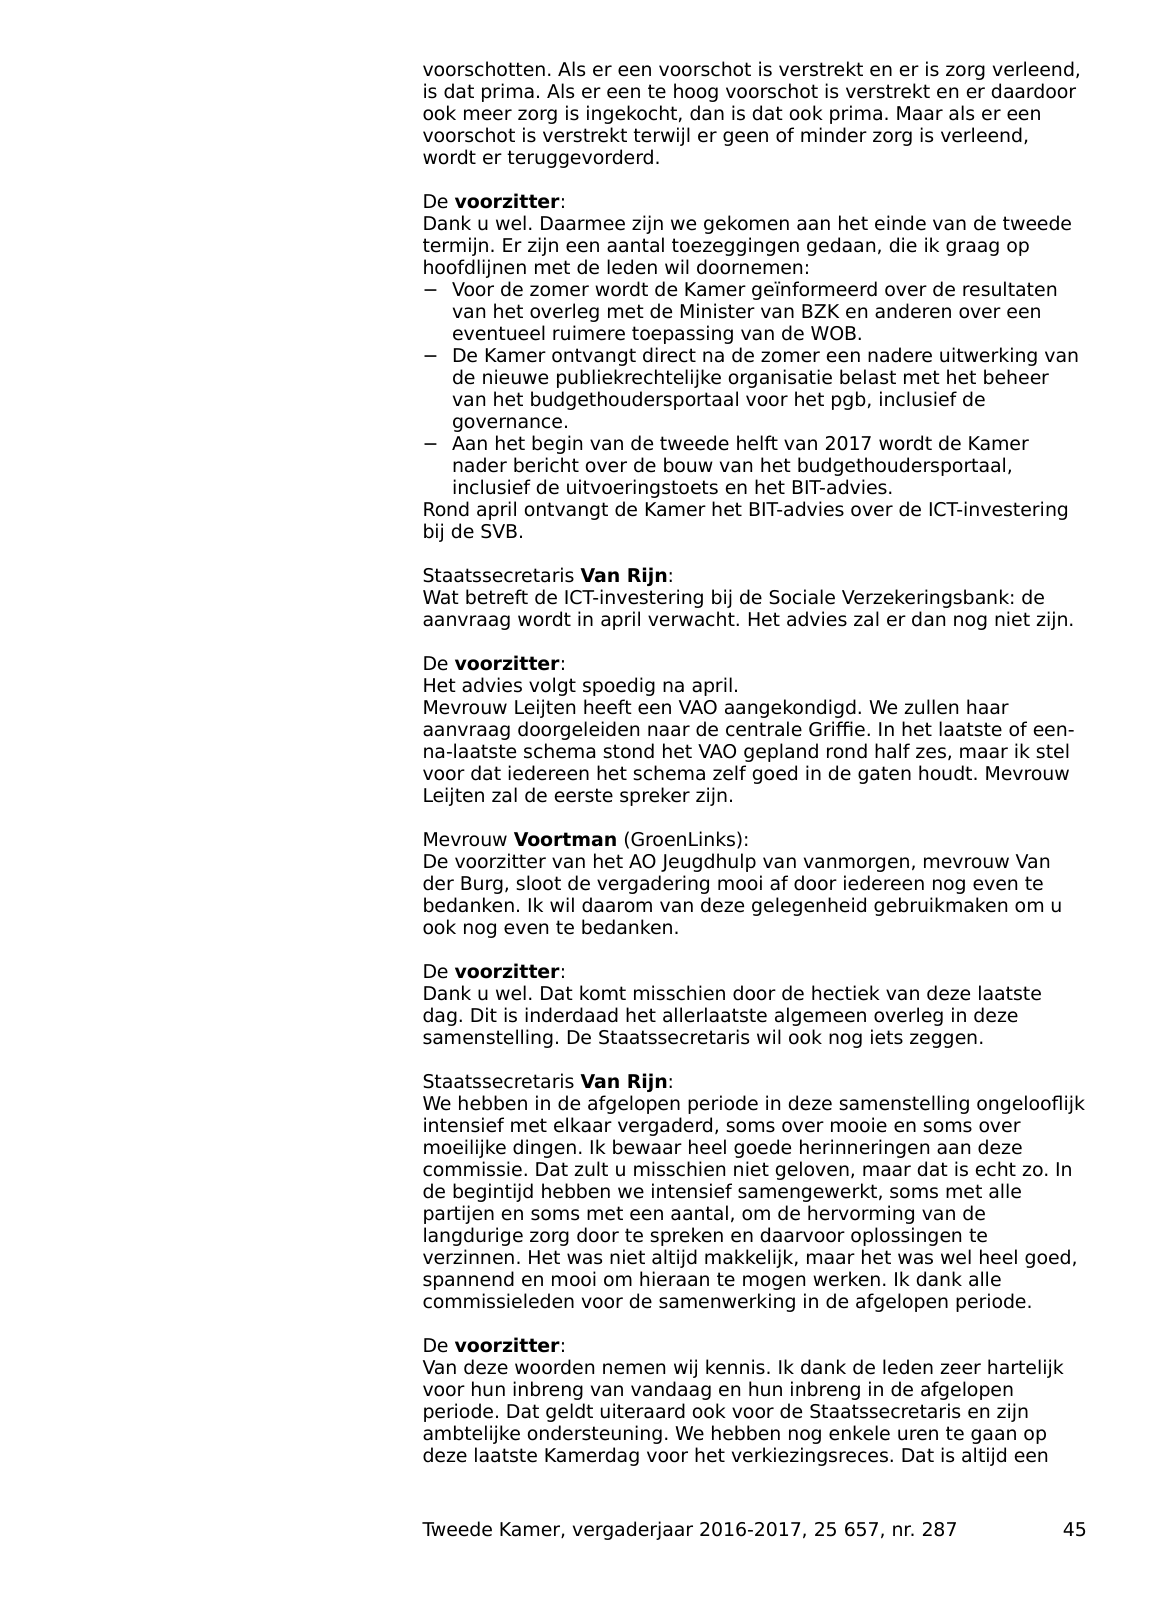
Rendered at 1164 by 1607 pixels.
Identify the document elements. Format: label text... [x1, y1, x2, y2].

text Wat betreft de ICT-investering bij de Sociale Verzekeringsbank: de aanvraag wordt in april verwacht. Het advies zal er dan nog niet zijn. [422, 587, 1087, 631]
text De voorzitter van het AO Jeugdhulp van vanmorgen, mevrouw Van der Burg, sloot de vergadering mooi af door iedereen nog even te bedanken. Ik wil daarom van deze gelegenheid gebruikmaken om u ook nog even te bedanken. [422, 851, 1087, 939]
text Mevrouw Voortman (GroenLinks): [422, 829, 1087, 851]
text − Voor de zomer wordt de Kamer geïnformeerd over de resultaten van het overleg met de Minister van BZK en anderen over een eventueel ruimere toepassing van de WOB. [422, 279, 1087, 345]
text De voorzitter: [422, 1335, 1087, 1357]
text Het advies volgt spoedig na april. [422, 675, 1087, 697]
text We hebben in de afgelopen periode in deze samenstelling ongelooflijk intensief met elkaar vergaderd, soms over mooie en soms over moeilijke dingen. Ik bewaar heel goede herinneringen aan deze commissie. Dat zult u misschien niet geloven, maar dat is echt zo. In de begintijd hebben we intensief samengewerkt, soms met alle partijen en soms met een aantal, om de hervorming van de langdurige zorg door te spreken en daarvoor oplossingen te verzinnen. Het was niet altijd makkelijk, maar het was wel heel goed, spannend en mooi om hieraan te mogen werken. Ik dank alle commissieleden voor de samenwerking in de afgelopen periode. [422, 1093, 1087, 1313]
text Dank u wel. Daarmee zijn we gekomen aan het einde van de tweede termijn. Er zijn een aantal toezeggingen gedaan, die ik graag op hoofdlijnen met de leden wil doornemen: [422, 213, 1087, 279]
text De voorzitter: [422, 653, 1087, 675]
text Dank u wel. Dat komt misschien door de hectiek van deze laatste dag. Dit is inderdaad het allerlaatste algemeen overleg in deze samenstelling. De Staatssecretaris wil ook nog iets zeggen. [422, 983, 1087, 1049]
text Staatssecretaris Van Rijn: [422, 1071, 1087, 1093]
text De voorzitter: [422, 191, 1087, 213]
text voorschotten. Als er een voorschot is verstrekt en er is zorg verleend, is dat prima. Als er een te hoog voorschot is verstrekt en er daardoor ook meer zorg is ingekocht, dan is dat ook prima. Maar als er een voorschot is verstrekt terwijl er geen of minder zorg is verleend, wordt er teruggevorderd. [422, 59, 1087, 169]
text Staatssecretaris Van Rijn: [422, 565, 1087, 587]
text Van deze woorden nemen wij kennis. Ik dank de leden zeer hartelijk voor hun inbreng van vandaag en hun inbreng in de afgelopen periode. Dat geldt uiteraard ook voor de Staatssecretaris en zijn ambtelijke ondersteuning. We hebben nog enkele uren te gaan op deze laatste Kamerdag voor het verkiezingsreces. Dat is altijd een [422, 1357, 1087, 1467]
text Mevrouw Leijten heeft een VAO aangekondigd. We zullen haar aanvraag doorgeleiden naar de centrale Griffie. In het laatste of een-na-laatste schema stond het VAO gepland rond half zes, maar ik stel voor dat iedereen het schema zelf goed in de gaten houdt. Mevrouw Leijten zal de eerste spreker zijn. [422, 697, 1087, 807]
text Rond april ontvangt de Kamer het BIT-advies over de ICT-investering bij de SVB. [422, 499, 1087, 543]
text De voorzitter: [422, 961, 1087, 983]
text − De Kamer ontvangt direct na de zomer een nadere uitwerking van de nieuwe publiekrechtelijke organisatie belast met het beheer van het budgethoudersportaal voor het pgb, inclusief de governance. [422, 345, 1087, 433]
text − Aan het begin van de tweede helft van 2017 wordt de Kamer nader bericht over de bouw van het budgethoudersportaal, inclusief de uitvoeringstoets en het BIT-advies. [422, 433, 1087, 499]
